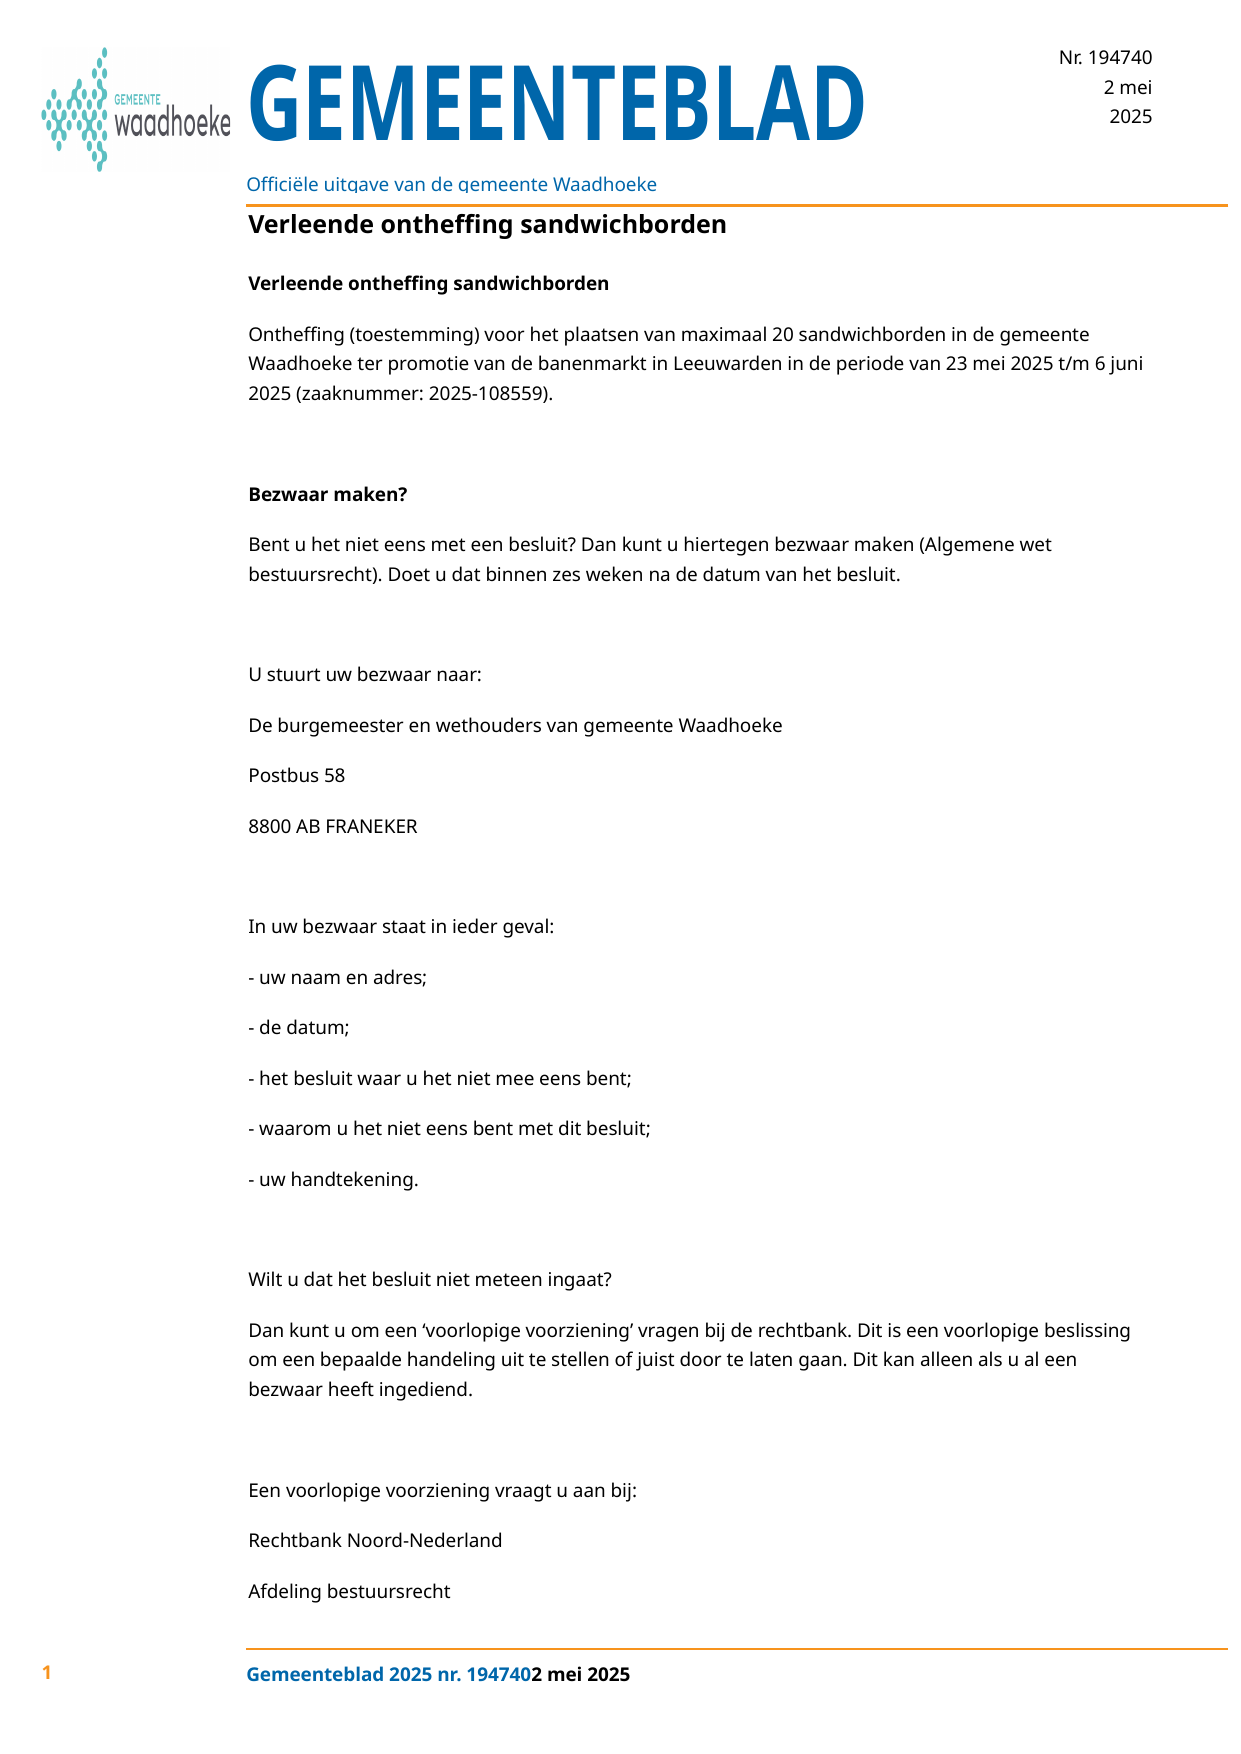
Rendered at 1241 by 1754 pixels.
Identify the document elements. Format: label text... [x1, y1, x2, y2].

text Wilt u dat het besluit niet meteen ingaat? [248, 1267, 1152, 1292]
text U stuurt uw bezwaar naar: [248, 662, 1152, 687]
picture [41, 47, 231, 172]
text Dan kunt u om een ‘voorlopige voorziening’ vragen bij de rechtbank. Dit is een voorlopige beslissing om een bepaalde handeling uit te stellen of juist door te laten gaan. Dit kan alleen als u al een bezwaar heeft ingediend. [248, 1317, 1152, 1402]
text Ontheffing (toestemming) voor het plaatsen van maximaal 20 sandwichborden in de gemeente Waadhoeke ter promotie van de banenmarkt in Leeuwarden in de periode van 23 mei 2025 t/m 6 juni 2025 (zaaknummer: 2025-108559). [248, 321, 1152, 406]
text Verleende ontheffing sandwichborden [248, 207, 1152, 241]
text Een voorlopige voorziening vraagt u aan bij: [248, 1477, 1152, 1503]
text In uw bezwaar staat in ieder geval: [248, 914, 1152, 939]
text - het besluit waar u het niet mee eens bent; [248, 1065, 1152, 1091]
text Rechtbank Noord-Nederland [248, 1527, 1152, 1553]
text Verleende ontheffing sandwichborden [248, 270, 1152, 296]
text Afdeling bestuursrecht [248, 1578, 1152, 1603]
text Bent u het niet eens met een besluit? Dan kunt u hiertegen bezwaar maken (Algemene wet bestuursrecht). Doet u dat binnen zes weken na de datum van het besluit. [248, 531, 1152, 586]
text Bezwaar maken? [248, 481, 1152, 506]
text - waarom u het niet eens bent met dit besluit; [248, 1115, 1152, 1141]
text - uw naam en adres; [248, 964, 1152, 990]
text - de datum; [248, 1014, 1152, 1040]
text De burgemeester en wethouders van gemeente Waadhoeke [248, 712, 1152, 738]
text - uw handtekening. [248, 1166, 1152, 1191]
text Postbus 58 [248, 762, 1152, 788]
text 8800 AB FRANEKER [248, 813, 1152, 838]
